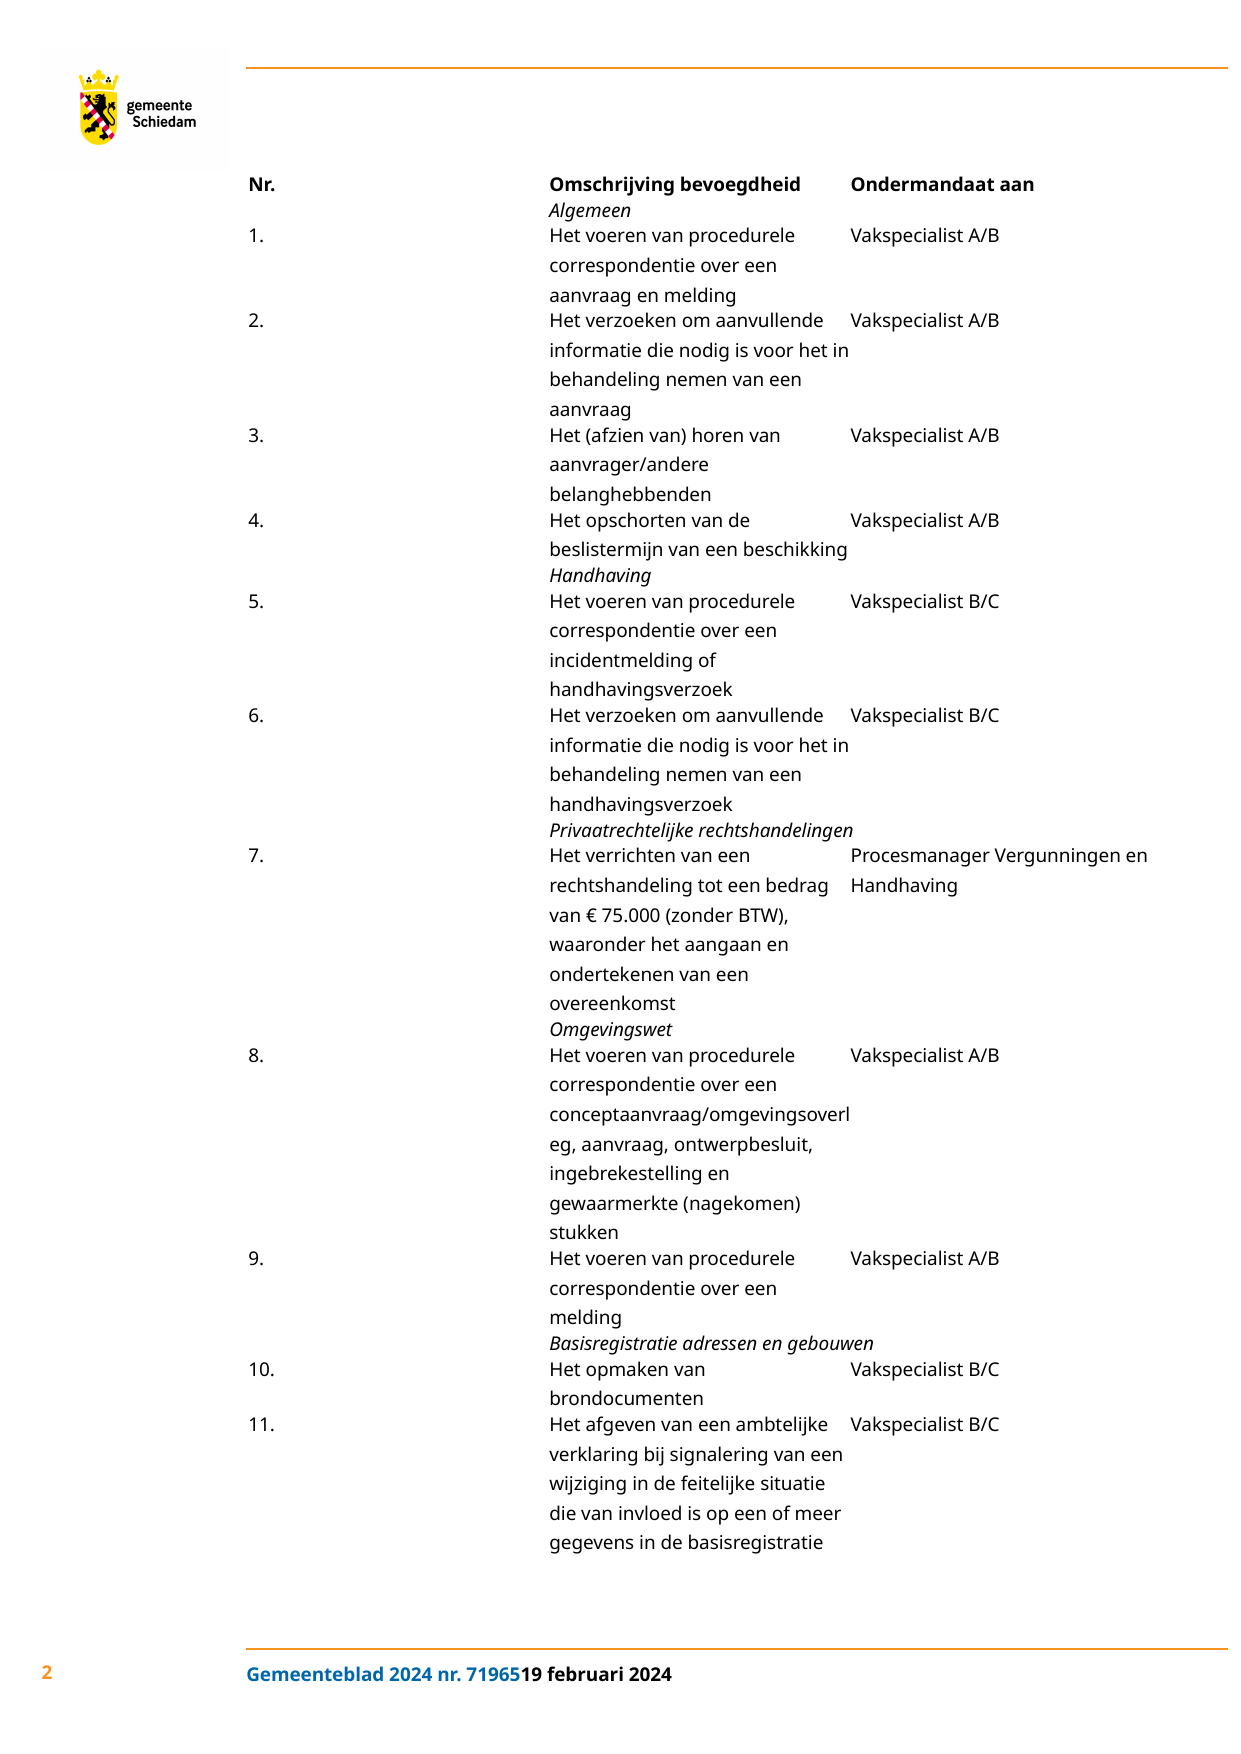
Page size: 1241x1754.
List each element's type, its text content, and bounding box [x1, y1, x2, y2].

table_cell Vakspecialist A/B [850, 422, 1152, 507]
table_cell Het (afzien van) horen van aanvrager/andere belanghebbenden [549, 422, 850, 507]
table_cell Vakspecialist B/C [850, 1411, 1152, 1555]
table_cell Vakspecialist B/C [850, 1356, 1152, 1411]
table_cell 7. [248, 843, 549, 1016]
table_cell Het voeren van procedurele correspondentie over een melding [549, 1245, 850, 1330]
table_cell Het verzoeken om aanvullende informatie die nodig is voor het in behandeling nemen van een handhavingsverzoek [549, 703, 850, 817]
table_header Nr. [248, 171, 549, 197]
picture [41, 47, 231, 172]
table_cell Vakspecialist A/B [850, 507, 1152, 562]
table_cell Handhaving [549, 562, 1152, 588]
table_cell 9. [248, 1245, 549, 1330]
table_cell Omgevingswet [549, 1016, 1152, 1042]
table_cell [850, 197, 1152, 223]
table_cell 8. [248, 1042, 549, 1245]
table_cell Het verrichten van een rechtshandeling tot een bedrag van € 75.000 (zonder BTW), waaronder het aangaan en ondertekenen van een overeenkomst [549, 843, 850, 1016]
table_header Ondermandaat aan [850, 171, 1152, 197]
table_cell 5. [248, 588, 549, 702]
table_cell 10. [248, 1356, 549, 1411]
table_cell Het opschorten van de beslistermijn van een beschikking [549, 507, 850, 562]
table_cell [248, 1330, 549, 1356]
table_cell Het voeren van procedurele correspondentie over een conceptaanvraag/omgevingsoverleg, aanvraag, ontwerpbesluit, ingebrekestelling en gewaarmerkte (nagekomen) stukken [549, 1042, 850, 1245]
table_cell Het opmaken van brondocumenten [549, 1356, 850, 1411]
table_cell 3. [248, 422, 549, 507]
table_cell [248, 817, 549, 843]
table_cell Vakspecialist A/B [850, 308, 1152, 422]
table_cell [248, 197, 549, 223]
table_cell Het voeren van procedurele correspondentie over een aanvraag en melding [549, 223, 850, 307]
table_cell [248, 1016, 549, 1042]
table_cell Het verzoeken om aanvullende informatie die nodig is voor het in behandeling nemen van een aanvraag [549, 308, 850, 422]
table_cell Vakspecialist B/C [850, 588, 1152, 702]
table_cell Procesmanager Vergunningen en Handhaving [850, 843, 1152, 1016]
table_cell [248, 562, 549, 588]
table_cell Het afgeven van een ambtelijke verklaring bij signalering van een wijziging in de feitelijke situatie die van invloed is op een of meer gegevens in de basisregistratie [549, 1411, 850, 1555]
table_cell Privaatrechtelijke rechtshandelingen [549, 817, 1152, 843]
table_cell Vakspecialist A/B [850, 223, 1152, 307]
table_cell Basisregistratie adressen en gebouwen [549, 1330, 1152, 1356]
table_cell Algemeen [549, 197, 850, 223]
table_cell 11. [248, 1411, 549, 1555]
table_cell 1. [248, 223, 549, 307]
table_cell 6. [248, 703, 549, 817]
table_cell Vakspecialist A/B [850, 1042, 1152, 1245]
table_cell Het voeren van procedurele correspondentie over een incidentmelding of handhavingsverzoek [549, 588, 850, 702]
table_header Omschrijving bevoegdheid [549, 171, 850, 197]
table_cell 2. [248, 308, 549, 422]
table_cell Vakspecialist A/B [850, 1245, 1152, 1330]
table_cell 4. [248, 507, 549, 562]
table_cell Vakspecialist B/C [850, 703, 1152, 817]
